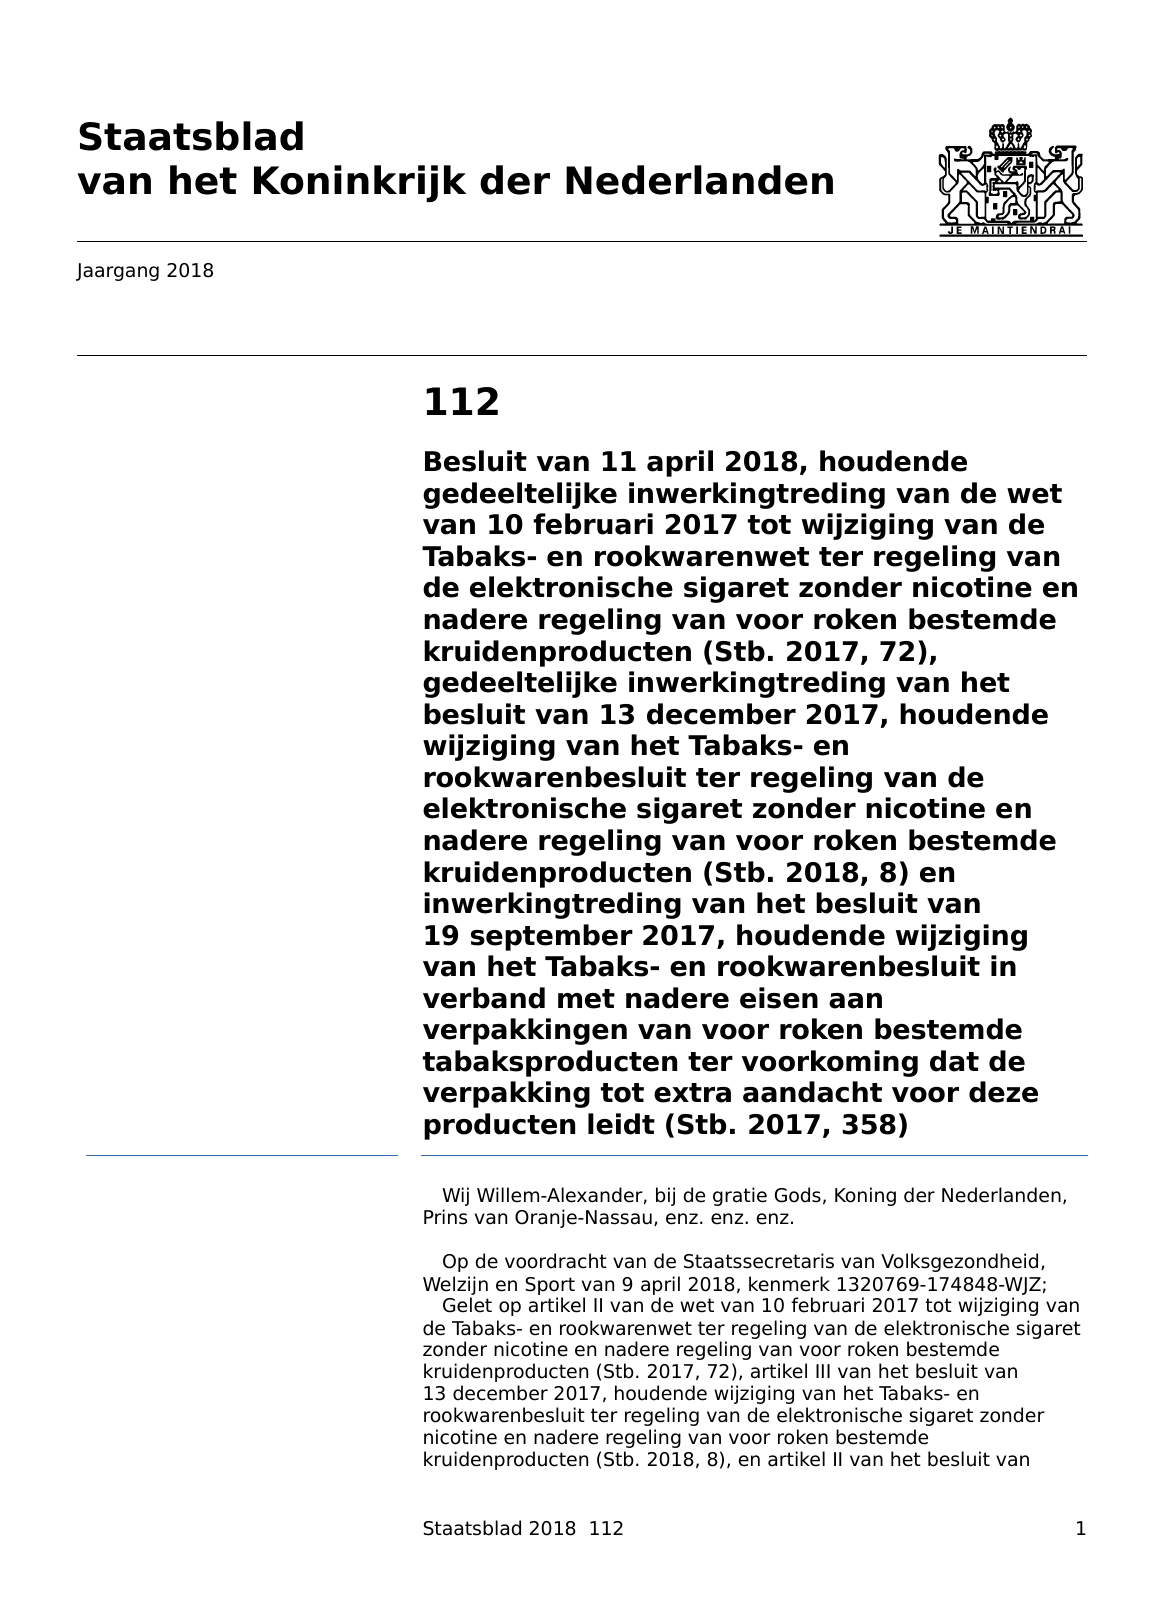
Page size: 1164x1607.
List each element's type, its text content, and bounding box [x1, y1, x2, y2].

table_header Staatsblad van het Koninkrijk der Nederlanden [77, 100, 886, 241]
text Wij Willem-Alexander, bij de gratie Gods, Koning der Nederlanden, Prins van Oranje-Nassau, enz. enz. enz. [422, 1185, 1087, 1229]
picture [936, 115, 1087, 240]
table_cell Jaargang 2018 [77, 242, 1087, 355]
table_header [886, 100, 1087, 241]
subtitle 112 [422, 381, 1087, 424]
text Besluit van 11 april 2018, houdende gedeeltelijke inwerkingtreding van de wet van 10 februari 2017 tot wijziging van de Tabaks- en rookwarenwet ter regeling van de elektronische sigaret zonder nicotine en nadere regeling van voor roken bestemde kruidenproducten (Stb. 2017, 72), gedeeltelijke inwerkingtreding van het besluit van 13 december 2017, houdende wijziging van het Tabaks- en rookwarenbesluit ter regeling van de elektronische sigaret zonder nicotine en nadere regeling van voor roken bestemde kruidenproducten (Stb. 2018, 8) en inwerkingtreding van het besluit van 19 september 2017, houdende wijziging van het Tabaks- en rookwarenbesluit in verband met nadere eisen aan verpakkingen van voor roken bestemde tabaksproducten ter voorkoming dat de verpakking tot extra aandacht voor deze producten leidt (Stb. 2017, 358) [422, 447, 1087, 1141]
text Gelet op artikel II van de wet van 10 februari 2017 tot wijziging van de Tabaks- en rookwarenwet ter regeling van de elektronische sigaret zonder nicotine en nadere regeling van voor roken bestemde kruidenproducten (Stb. 2017, 72), artikel III van het besluit van 13 december 2017, houdende wijziging van het Tabaks- en rookwarenbesluit ter regeling van de elektronische sigaret zonder nicotine en nadere regeling van voor roken bestemde kruidenproducten (Stb. 2018, 8), en artikel II van het besluit van [422, 1295, 1087, 1471]
text Op de voordracht van de Staatssecretaris van Volksgezondheid, Welzijn en Sport van 9 april 2018, kenmerk 1320769-174848-WJZ; [422, 1251, 1087, 1295]
